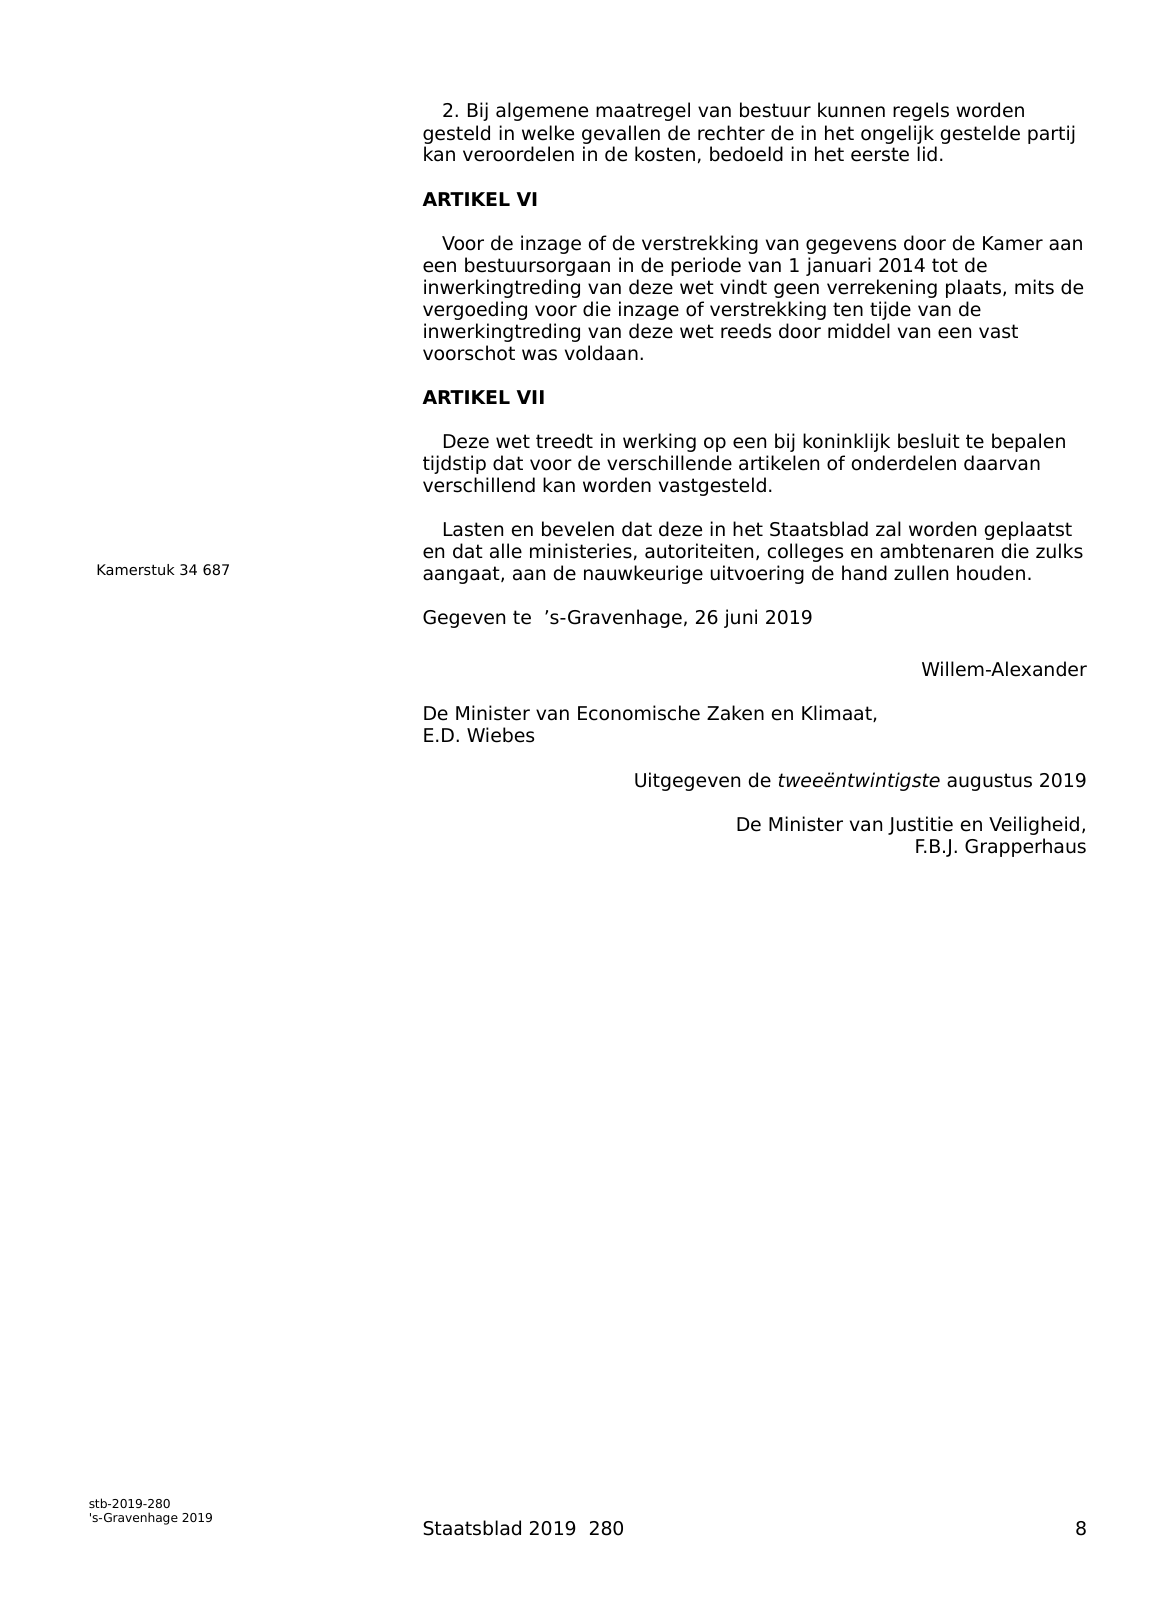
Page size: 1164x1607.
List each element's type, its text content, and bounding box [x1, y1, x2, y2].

text Voor de inzage of de verstrekking van gegevens door de Kamer aan een bestuursorgaan in de periode van 1 januari 2014 tot de inwerkingtreding van deze wet vindt geen verrekening plaats, mits de vergoeding voor die inzage of verstrekking ten tijde van de inwerkingtreding van deze wet reeds door middel van een vast voorschot was voldaan. [422, 233, 1087, 364]
text De Minister van Justitie en Veiligheid, F.B.J. Grapperhaus [422, 814, 1087, 858]
text stb-2019-280 [88, 1497, 323, 1511]
text 2. Bij algemene maatregel van bestuur kunnen regels worden gesteld in welke gevallen de rechter de in het ongelijk gestelde partij kan veroordelen in de kosten, bedoeld in het eerste lid. [422, 100, 1087, 166]
subtitle ARTIKEL VII [422, 387, 1087, 409]
text Deze wet treedt in werking op een bij koninklijk besluit te bepalen tijdstip dat voor de verschillende artikelen of onderdelen daarvan verschillend kan worden vastgesteld. [422, 431, 1087, 497]
subtitle ARTIKEL VI [422, 188, 1087, 211]
text Willem-Alexander [422, 659, 1087, 681]
text De Minister van Economische Zaken en Klimaat, E.D. Wiebes [422, 703, 1087, 747]
text 's-Gravenhage 2019 [88, 1511, 323, 1525]
text Uitgegeven de tweeëntwintigste augustus 2019 [422, 769, 1087, 791]
text Kamerstuk 34 687 [77, 562, 396, 579]
text Gegeven te ’s-Gravenhage, 26 juni 2019 [422, 607, 1087, 629]
text Lasten en bevelen dat deze in het Staatsblad zal worden geplaatst en dat alle ministeries, autoriteiten, colleges en ambtenaren die zulks aangaat, aan de nauwkeurige uitvoering de hand zullen houden. [422, 519, 1087, 585]
